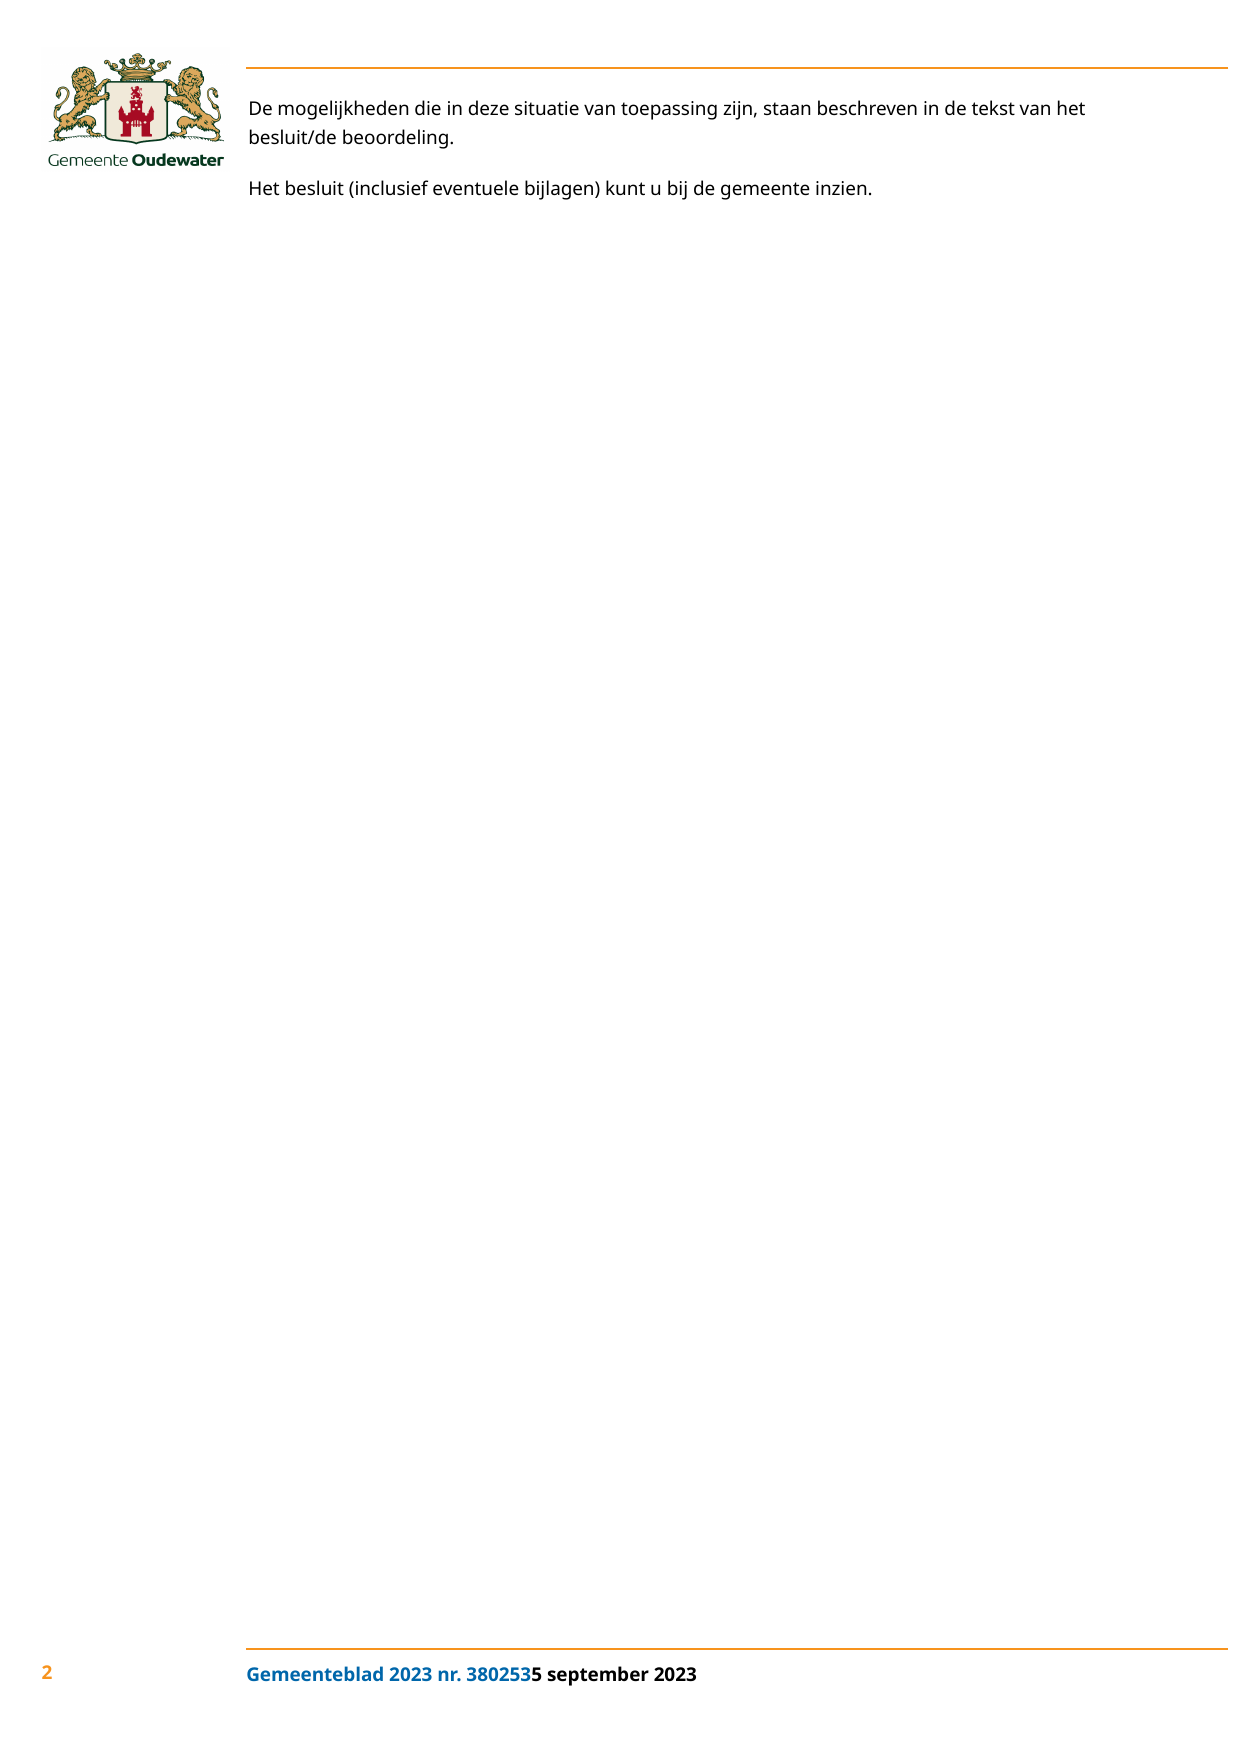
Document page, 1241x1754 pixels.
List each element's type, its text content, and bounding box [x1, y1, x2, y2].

text Het besluit (inclusief eventuele bijlagen) kunt u bij de gemeente inzien. [248, 175, 1152, 201]
picture [41, 47, 231, 172]
text De mogelijkheden die in deze situatie van toepassing zijn, staan beschreven in de tekst van het besluit/de beoordeling. [248, 95, 1152, 150]
